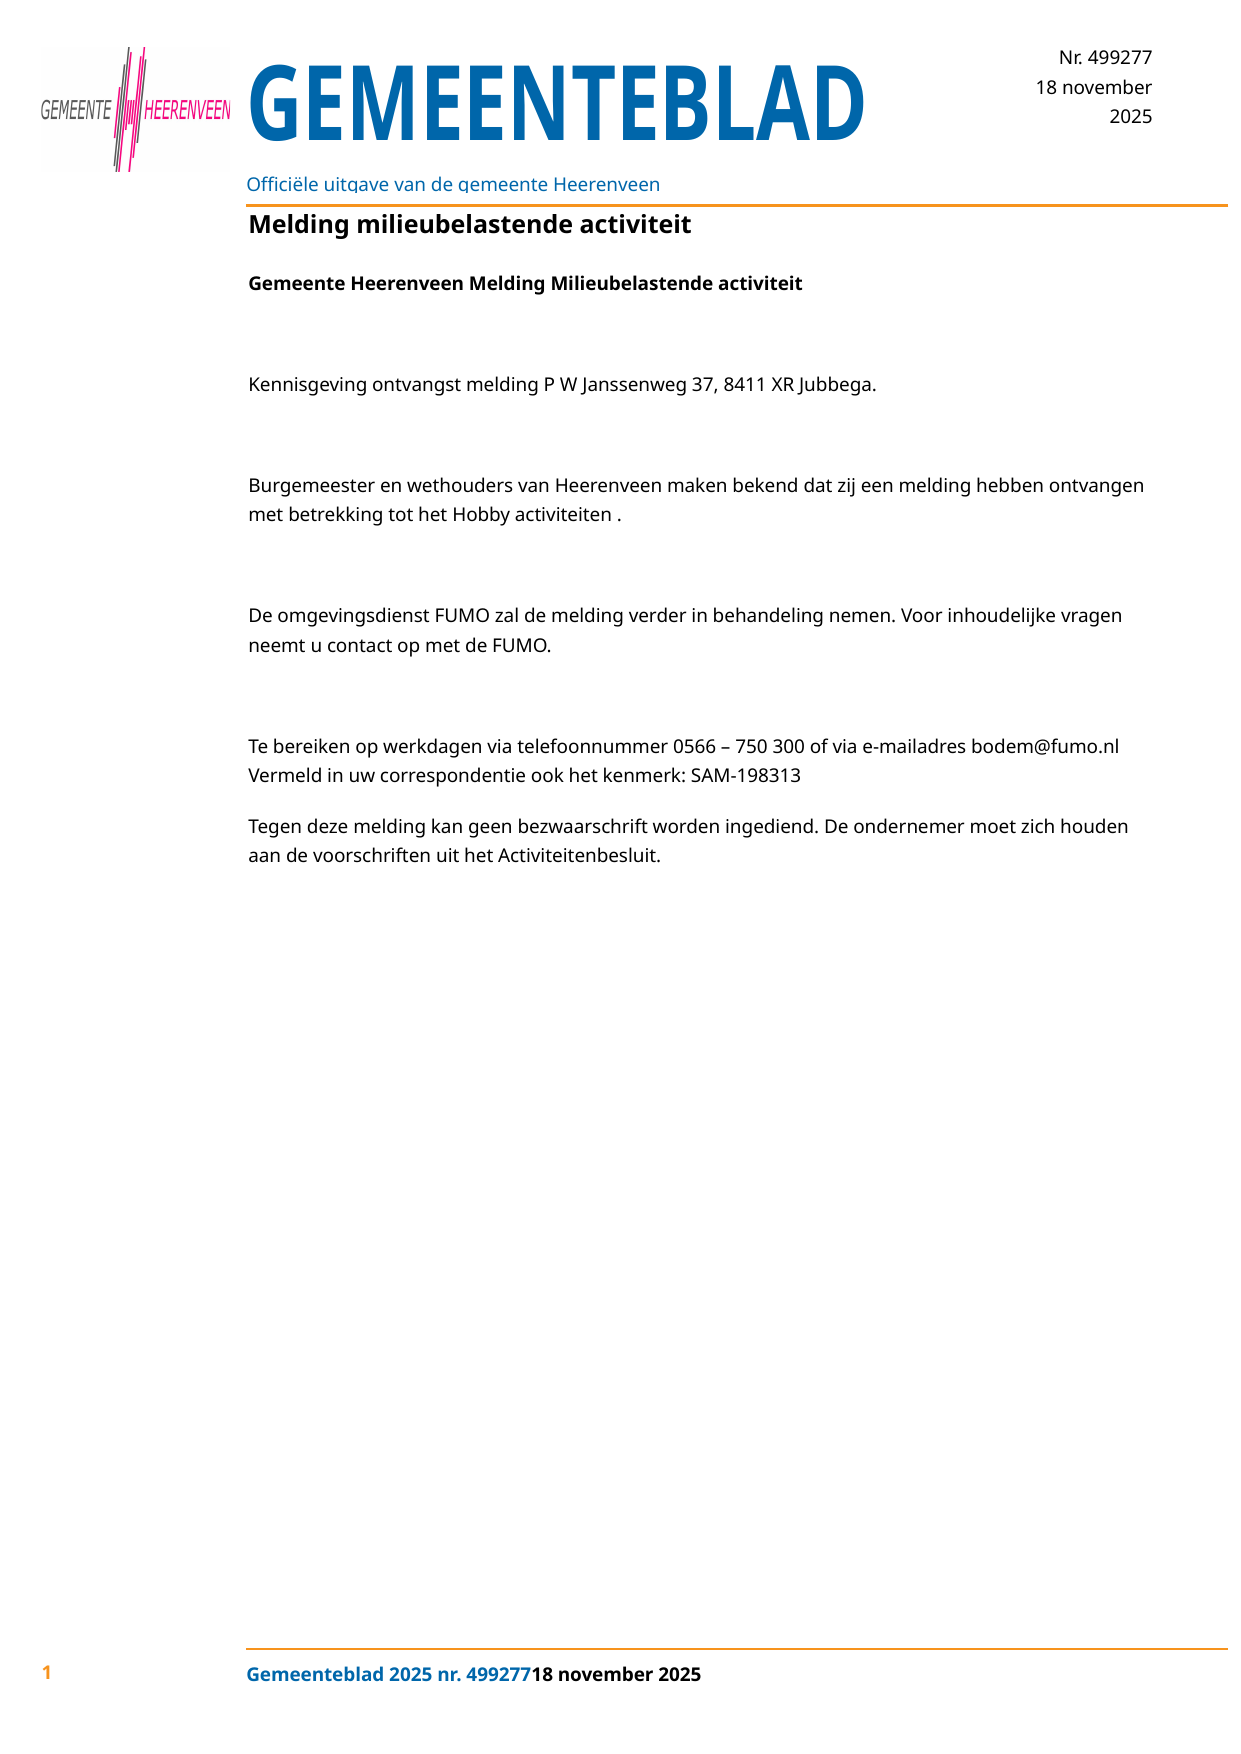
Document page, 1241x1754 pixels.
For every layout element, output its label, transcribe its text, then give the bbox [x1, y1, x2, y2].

text Tegen deze melding kan geen bezwaarschrift worden ingediend. De ondernemer moet zich houden aan de voorschriften uit het Activiteitenbesluit. [248, 813, 1152, 868]
text Melding milieubelastende activiteit [248, 207, 1152, 241]
text Te bereiken op werkdagen via telefoonnummer 0566 – 750 300 of via e-mailadres bodem@fumo.nl Vermeld in uw correspondentie ook het kenmerk: SAM-198313 [248, 733, 1152, 788]
text Gemeente Heerenveen Melding Milieubelastende activiteit [248, 270, 1152, 296]
text Kennisgeving ontvangst melding P W Janssenweg 37, 8411 XR Jubbega. [248, 371, 1152, 397]
picture [41, 47, 231, 172]
text Burgemeester en wethouders van Heerenveen maken bekend dat zij een melding hebben ontvangen met betrekking tot het Hobby activiteiten . [248, 472, 1152, 527]
text De omgevingsdienst FUMO zal de melding verder in behandeling nemen. Voor inhoudelijke vragen neemt u contact op met de FUMO. [248, 602, 1152, 658]
